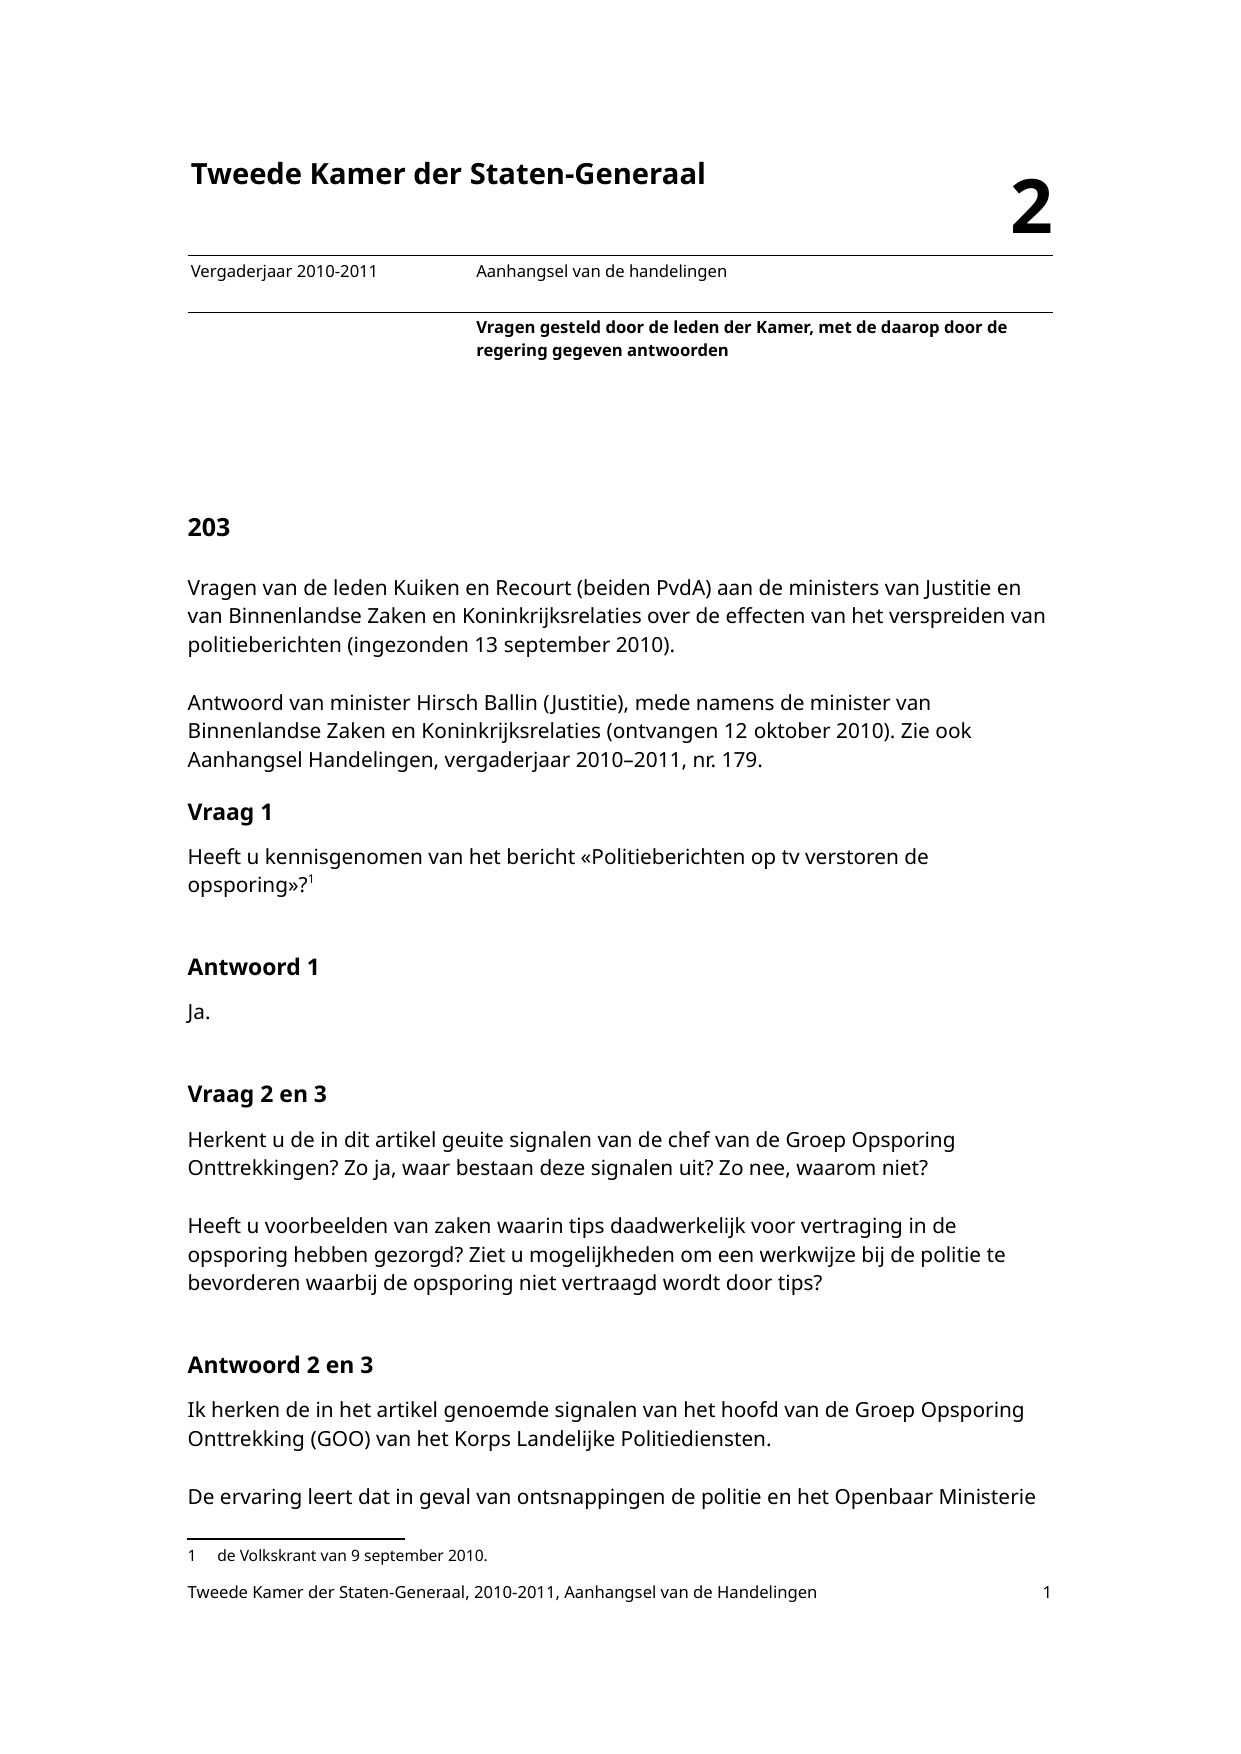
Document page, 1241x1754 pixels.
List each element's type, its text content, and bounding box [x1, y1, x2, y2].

text De ervaring leert dat in geval van ontsnappingen de politie en het Openbaar Ministerie [187, 1482, 1053, 1511]
text 203 [187, 509, 1053, 543]
subtitle Vraag 2 en 3 [187, 1078, 1053, 1110]
text de Volkskrant van 9 september 2010. [187, 1538, 1053, 1566]
text Vragen van de leden Kuiken en Recourt (beiden PvdA) aan de ministers van Justitie en van Binnenlandse Zaken en Koninkrijksrelaties over de effecten van het verspreiden van politieberichten (ingezonden 13 september 2010). [187, 573, 1053, 658]
table_cell Vergaderjaar 2010-2011 [188, 256, 473, 312]
text Ja. [187, 997, 1053, 1026]
text Herkent u de in dit artikel geuite signalen van de chef van de Groep Opsporing Onttrekkingen? Zo ja, waar bestaan deze signalen uit? Zo nee, waarom niet? [187, 1125, 1053, 1182]
subtitle Antwoord 2 en 3 [187, 1349, 1053, 1381]
text Heeft u kennisgenomen van het bericht «Politieberichten op tv verstoren de opsporing»? [187, 842, 1053, 899]
text Heeft u voorbeelden van zaken waarin tips daadwerkelijk voor vertraging in de opsporing hebben gezorgd? Ziet u mogelijkheden om een werkwijze bij de politie te bevorderen waarbij de opsporing niet vertraagd wordt door tips? [187, 1212, 1053, 1297]
text Ik herken de in het artikel genoemde signalen van het hoofd van de Groep Opsporing Onttrekking (GOO) van het Korps Landelijke Politiediensten. [187, 1396, 1053, 1452]
subtitle Antwoord 1 [187, 951, 1053, 982]
table_header Tweede Kamer der Staten-Generaal [188, 150, 879, 255]
text Antwoord van minister Hirsch Ballin (Justitie), mede namens de minister van Binnenlandse Zaken en Koninkrijksrelaties (ontvangen 12 oktober 2010). Zie ook Aanhangsel Handelingen, vergaderjaar 2010–2011, nr. 179. [187, 688, 1053, 773]
table_cell Aanhangsel van de handelingen [473, 256, 1053, 312]
table_cell Vragen gesteld door de leden der Kamer, met de daarop door de regering gegeven antwoorden [473, 313, 1053, 361]
table_cell [188, 313, 473, 361]
subtitle Vraag 1 [187, 796, 1053, 827]
table_header 2 [880, 150, 1053, 255]
